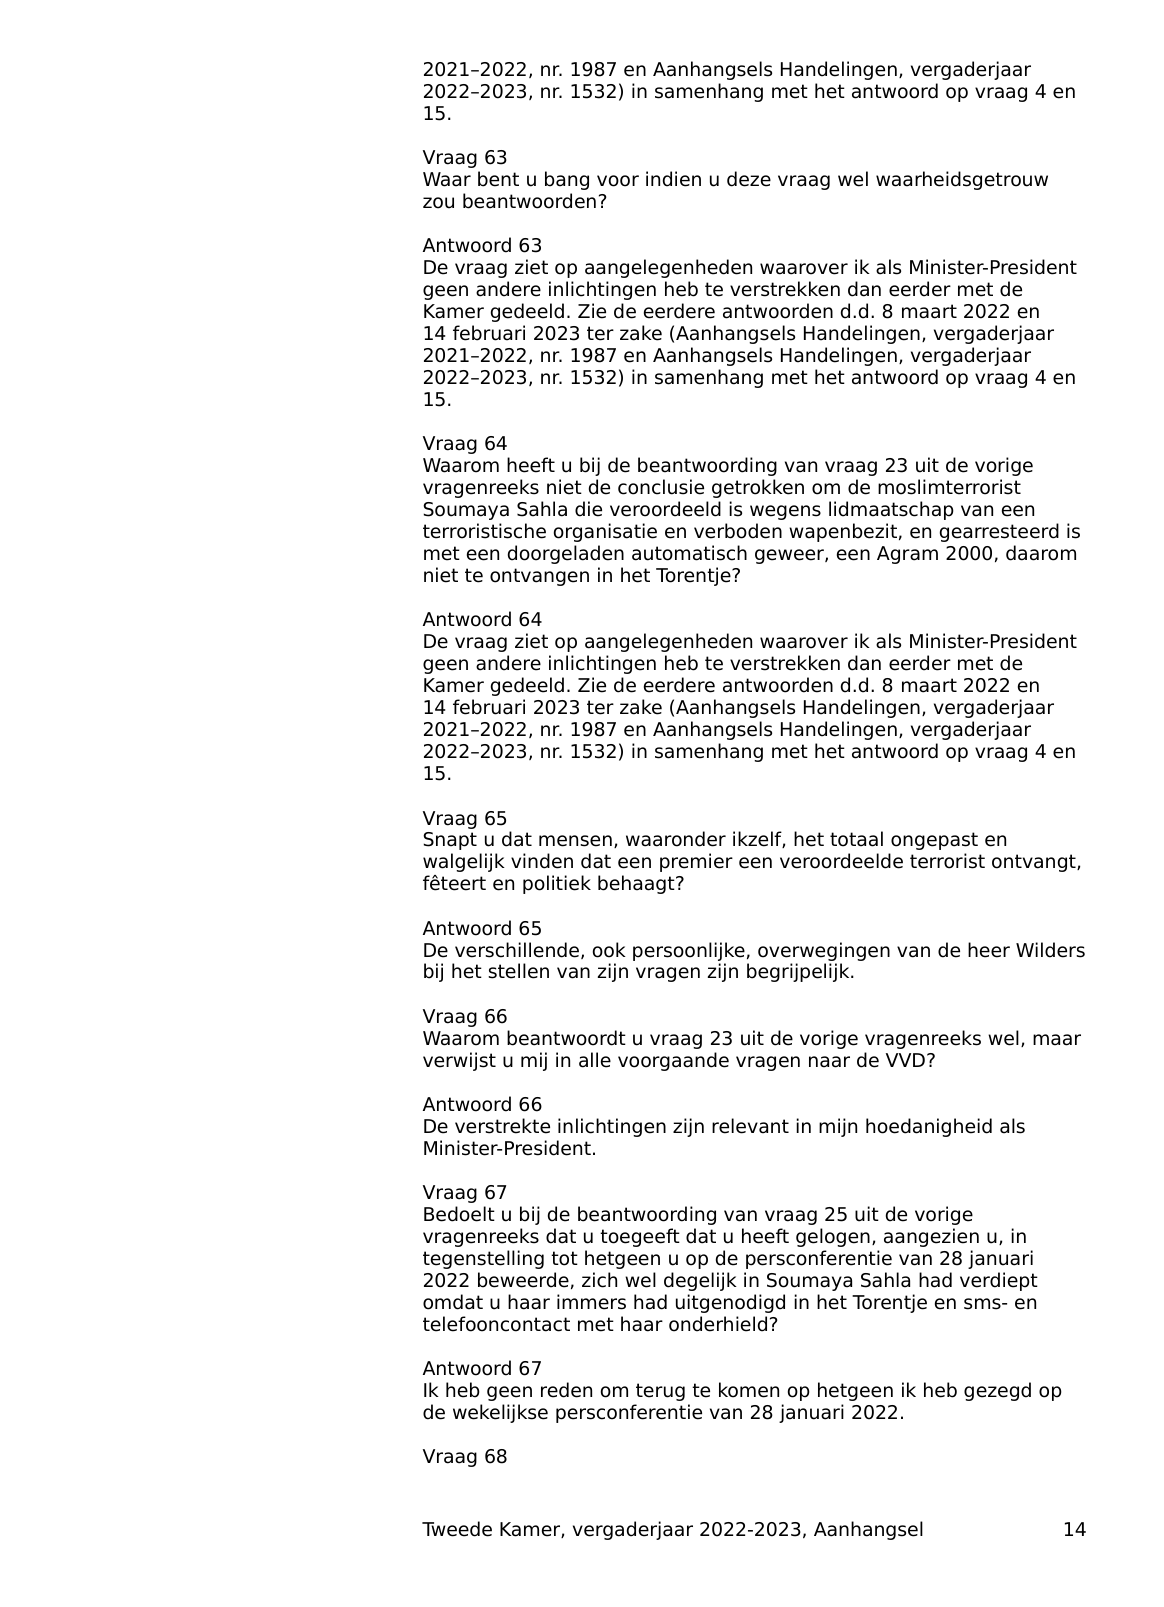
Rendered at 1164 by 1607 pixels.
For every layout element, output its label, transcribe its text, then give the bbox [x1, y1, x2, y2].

text Waarom heeft u bij de beantwoording van vraag 23 uit de vorige vragenreeks niet de conclusie getrokken om de moslimterrorist Soumaya Sahla die veroordeeld is wegens lidmaatschap van een terroristische organisatie en verboden wapenbezit, en gearresteerd is met een doorgeladen automatisch geweer, een Agram 2000, daarom niet te ontvangen in het Torentje? [422, 455, 1087, 587]
text Ik heb geen reden om terug te komen op hetgeen ik heb gezegd op de wekelijkse persconferentie van 28 januari 2022. [422, 1380, 1087, 1424]
text De vraag ziet op aangelegenheden waarover ik als Minister-President geen andere inlichtingen heb te verstrekken dan eerder met de Kamer gedeeld. Zie de eerdere antwoorden d.d. 8 maart 2022 en 14 februari 2023 ter zake (Aanhangsels Handelingen, vergaderjaar 2021–2022, nr. 1987 en Aanhangsels Handelingen, vergaderjaar 2022–2023, nr. 1532) in samenhang met het antwoord op vraag 4 en 15. [422, 257, 1087, 411]
text Vraag 63 [422, 147, 1087, 169]
text 2021–2022, nr. 1987 en Aanhangsels Handelingen, vergaderjaar 2022–2023, nr. 1532) in samenhang met het antwoord op vraag 4 en 15. [422, 59, 1087, 125]
text Antwoord 64 [422, 609, 1087, 631]
text Waarom beantwoordt u vraag 23 uit de vorige vragenreeks wel, maar verwijst u mij in alle voorgaande vragen naar de VVD? [422, 1028, 1087, 1072]
text De vraag ziet op aangelegenheden waarover ik als Minister-President geen andere inlichtingen heb te verstrekken dan eerder met de Kamer gedeeld. Zie de eerdere antwoorden d.d. 8 maart 2022 en 14 februari 2023 ter zake (Aanhangsels Handelingen, vergaderjaar 2021–2022, nr. 1987 en Aanhangsels Handelingen, vergaderjaar 2022–2023, nr. 1532) in samenhang met het antwoord op vraag 4 en 15. [422, 631, 1087, 785]
text Vraag 66 [422, 1006, 1087, 1028]
text Snapt u dat mensen, waaronder ikzelf, het totaal ongepast en walgelijk vinden dat een premier een veroordeelde terrorist ontvangt, fêteert en politiek behaagt? [422, 829, 1087, 895]
text Vraag 64 [422, 433, 1087, 455]
text Vraag 68 [422, 1446, 1087, 1468]
text De verschillende, ook persoonlijke, overwegingen van de heer Wilders bij het stellen van zijn vragen zijn begrijpelijk. [422, 939, 1087, 983]
text Antwoord 65 [422, 917, 1087, 939]
text Antwoord 66 [422, 1094, 1087, 1116]
text De verstrekte inlichtingen zijn relevant in mijn hoedanigheid als Minister-President. [422, 1116, 1087, 1160]
text Vraag 65 [422, 807, 1087, 829]
text Waar bent u bang voor indien u deze vraag wel waarheidsgetrouw zou beantwoorden? [422, 169, 1087, 213]
text Antwoord 67 [422, 1358, 1087, 1380]
text Bedoelt u bij de beantwoording van vraag 25 uit de vorige vragenreeks dat u toegeeft dat u heeft gelogen, aangezien u, in tegenstelling tot hetgeen u op de persconferentie van 28 januari 2022 beweerde, zich wel degelijk in Soumaya Sahla had verdiept omdat u haar immers had uitgenodigd in het Torentje en sms- en telefooncontact met haar onderhield? [422, 1204, 1087, 1336]
text Antwoord 63 [422, 235, 1087, 257]
text Vraag 67 [422, 1182, 1087, 1204]
